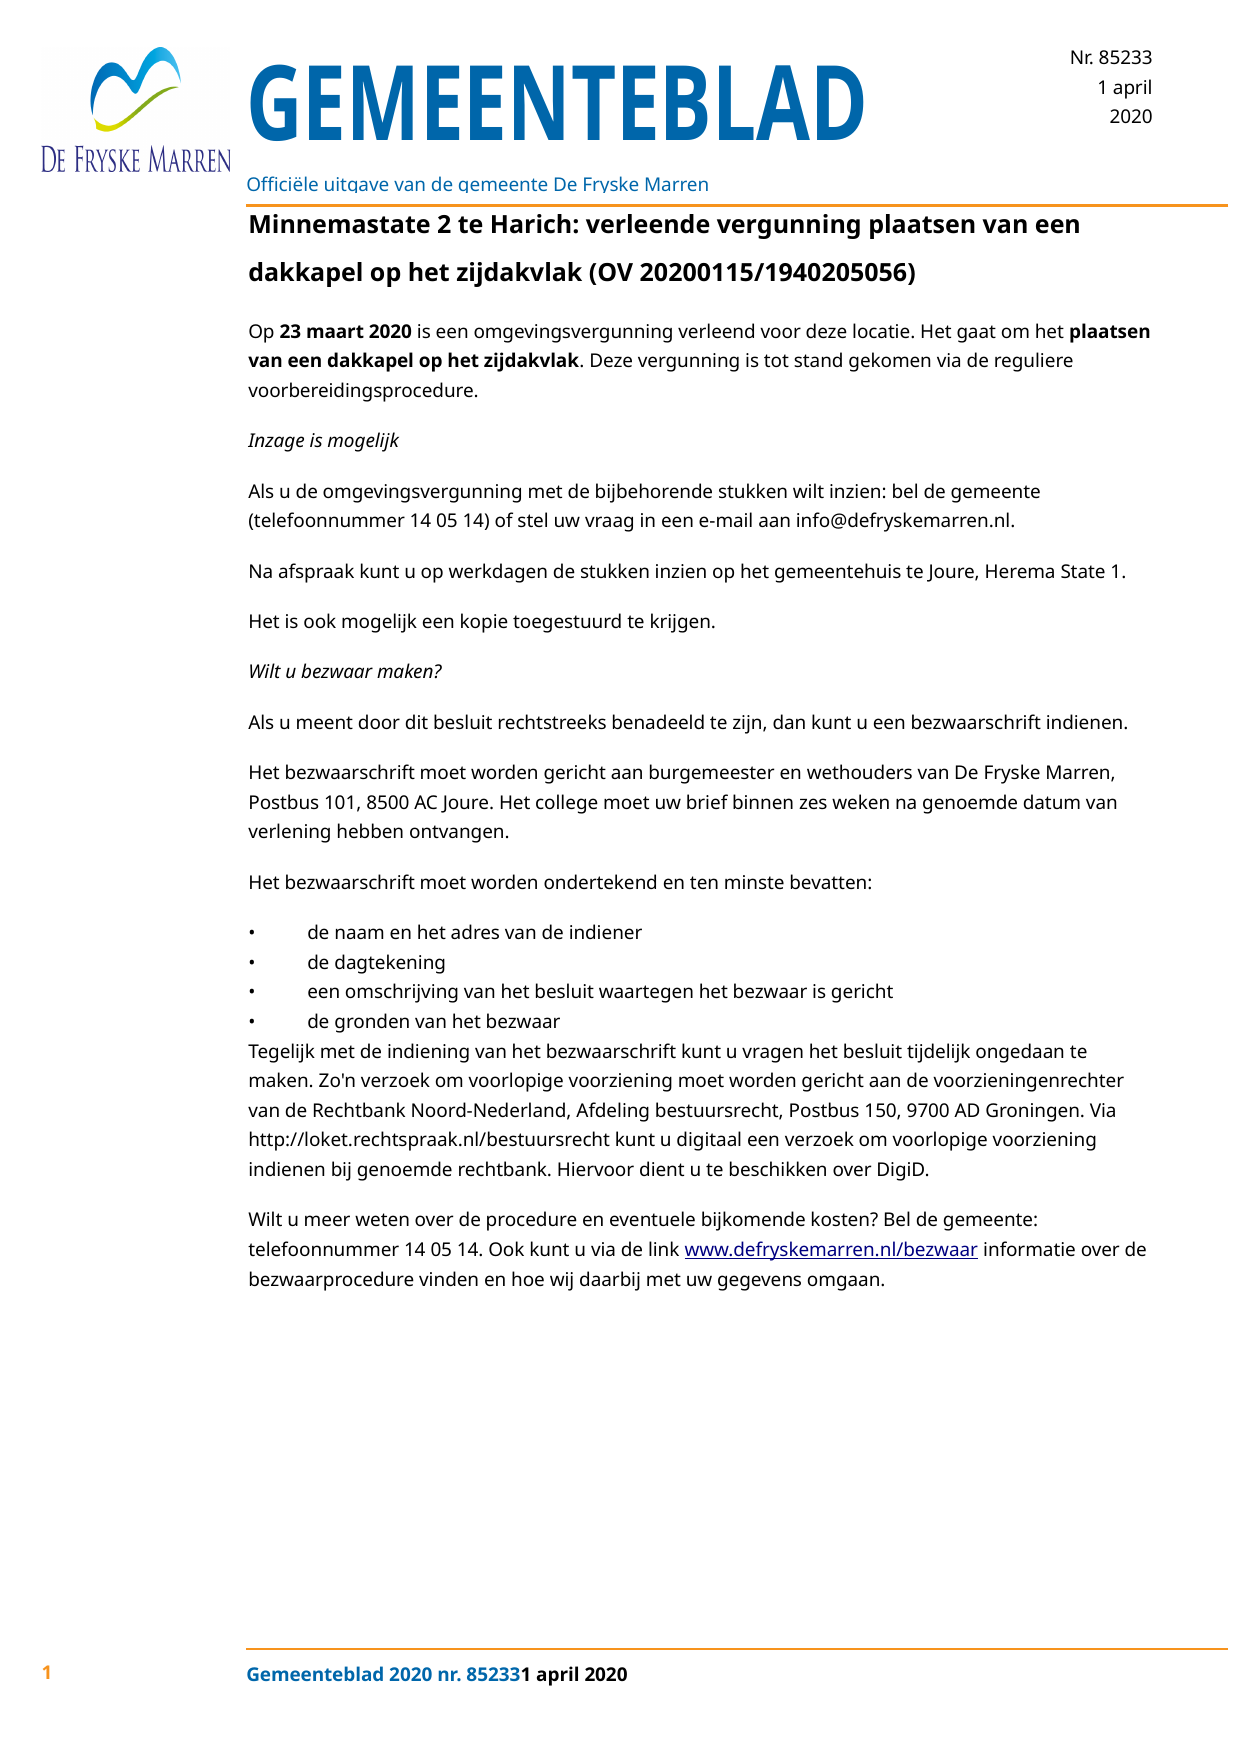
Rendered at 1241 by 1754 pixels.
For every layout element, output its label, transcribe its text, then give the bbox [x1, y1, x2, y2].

text Het is ook mogelijk een kopie toegestuurd te krijgen. [248, 608, 1152, 634]
text Tegelijk met de indiening van het bezwaarschrift kunt u vragen het besluit tijdelijk ongedaan te maken. Zo'n verzoek om voorlopige voorziening moet worden gericht aan de voorzieningenrechter van de Rechtbank Noord-Nederland, Afdeling bestuursrecht, Postbus 150, 9700 AD Groningen. Via http://loket.rechtspraak.nl/bestuursrecht kunt u digitaal een verzoek om voorlopige voorziening indienen bij genoemde rechtbank. Hiervoor dient u te beschikken over DigiD. [248, 1038, 1152, 1182]
text Als u meent door dit besluit rechtstreeks benadeeld te zijn, dan kunt u een bezwaarschrift indienen. [248, 709, 1152, 735]
text Als u de omgevingsvergunning met de bijbehorende stukken wilt inzien: bel de gemeente (telefoonnummer 14 05 14) of stel uw vraag in een e-mail aan info@defryskemarren.nl. [248, 478, 1152, 533]
text Op 23 maart 2020 is een omgevingsvergunning verleend voor deze locatie. Het gaat om het plaatsen van een dakkapel op het zijdakvlak. Deze vergunning is tot stand gekomen via de reguliere voorbereidingsprocedure. [248, 318, 1152, 403]
text Het bezwaarschrift moet worden ondertekend en ten minste bevatten: [248, 869, 1152, 895]
text Inzage is mogelijk [248, 427, 1152, 453]
text Het bezwaarschrift moet worden gericht aan burgemeester en wethouders van De Fryske Marren, Postbus 101, 8500 AC Joure. Het college moet uw brief binnen zes weken na genoemde datum van verlening hebben ontvangen. [248, 759, 1152, 844]
picture [41, 47, 231, 172]
list de naam en het adres van de indiener [248, 919, 1152, 945]
text Na afspraak kunt u op werkdagen de stukken inzien op het gemeentehuis te Joure, Herema State 1. [248, 558, 1152, 584]
text Wilt u meer weten over de procedure en eventuele bijkomende kosten? Bel de gemeente: telefoonnummer 14 05 14. Ook kunt u via de link www.defryskemarren.nl/bezwaar informatie over de bezwaarprocedure vinden en hoe wij daarbij met uw gegevens omgaan. [248, 1207, 1152, 1292]
list de dagtekening [248, 949, 1152, 975]
list de gronden van het bezwaar [248, 1008, 1152, 1034]
text Wilt u bezwaar maken? [248, 659, 1152, 684]
text Minnemastate 2 te Harich: verleende vergunning plaatsen van een dakkapel op het zijdakvlak (OV 20200115/1940205056) [248, 207, 1152, 288]
list een omschrijving van het besluit waartegen het bezwaar is gericht [248, 979, 1152, 1004]
